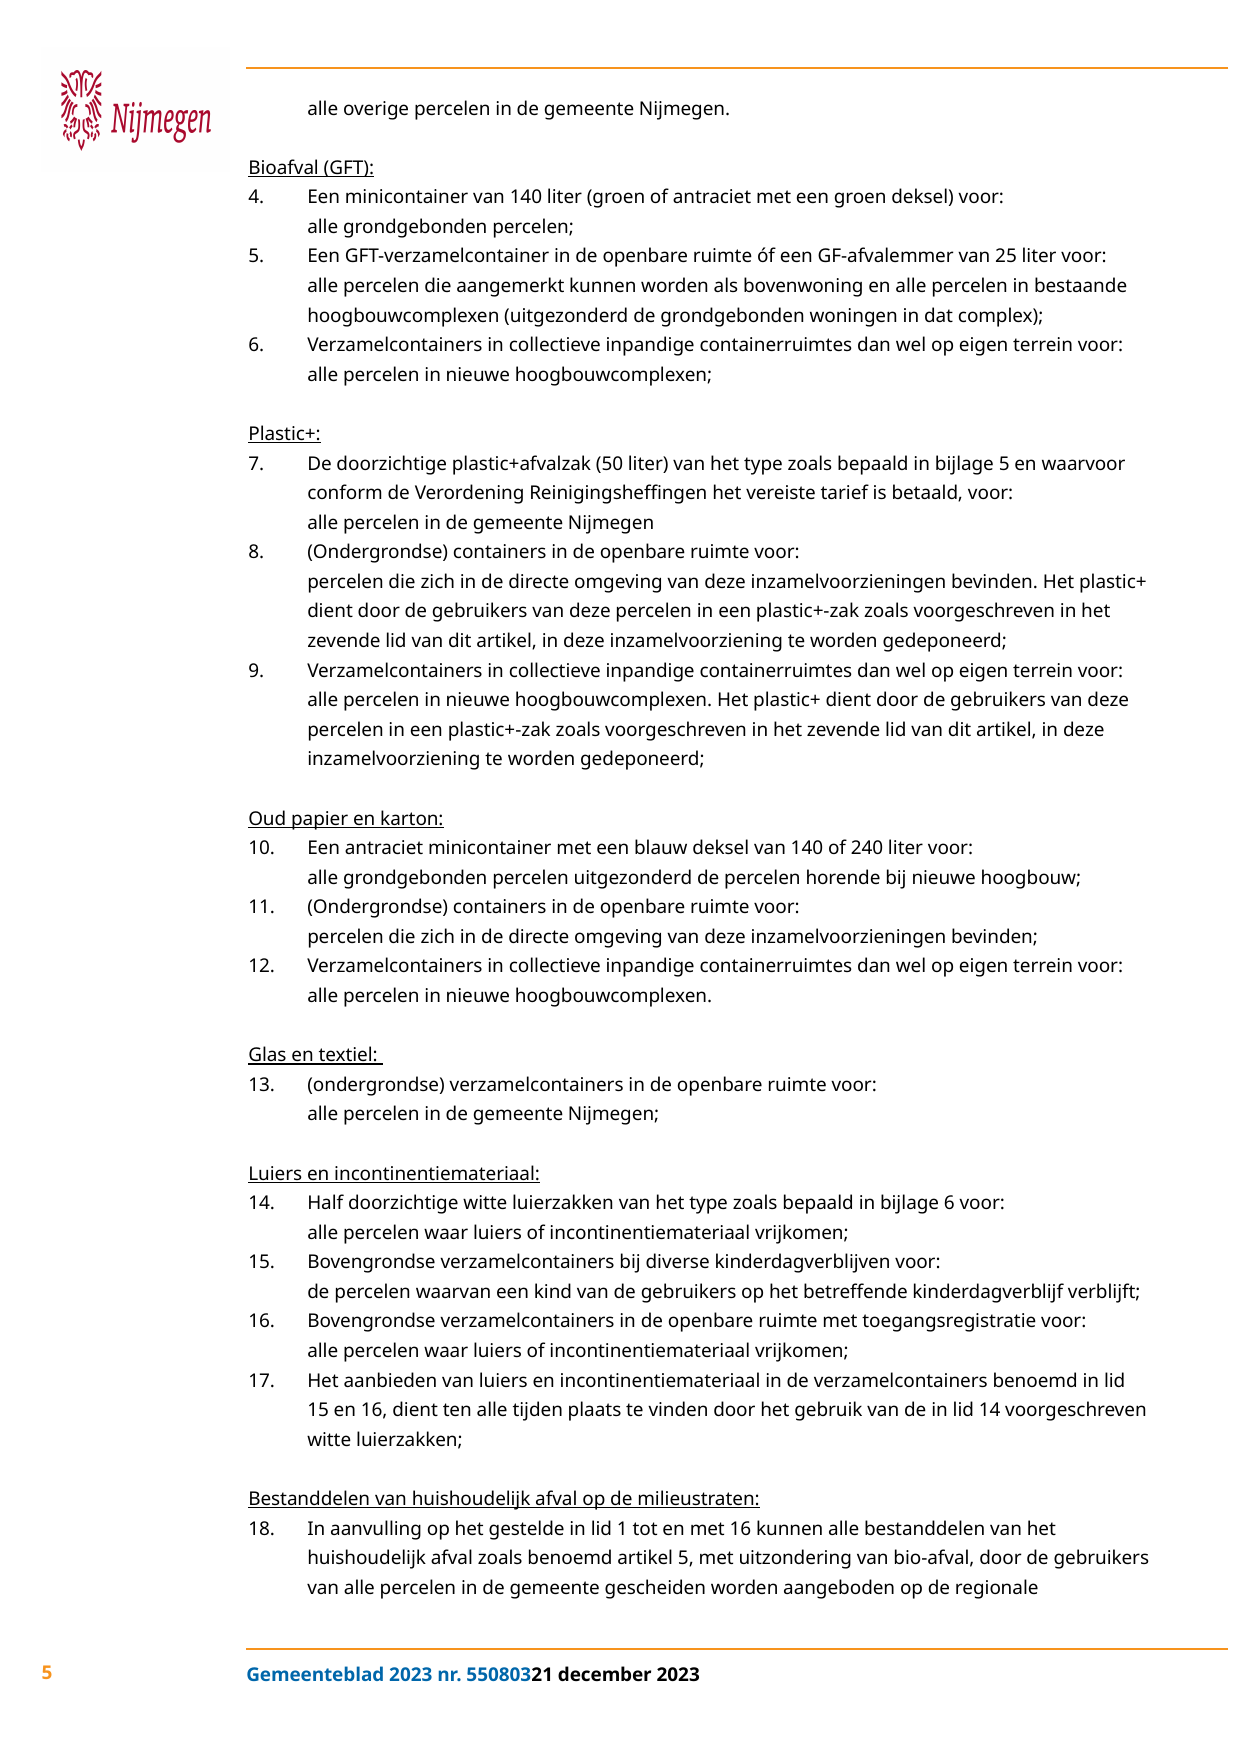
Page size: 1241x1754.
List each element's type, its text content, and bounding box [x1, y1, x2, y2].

list Verzamelcontainers in collectieve inpandige containerruimtes dan wel op eigen terrein voor: [248, 953, 1152, 978]
list alle percelen die aangemerkt kunnen worden als bovenwoning en alle percelen in bestaande hoogbouwcomplexen (uitgezonderd de grondgebonden woningen in dat complex); [248, 272, 1152, 328]
list Een minicontainer van 140 liter (groen of antraciet met een groen deksel) voor: [248, 183, 1152, 209]
list percelen die zich in de directe omgeving van deze inzamelvoorzieningen bevinden. Het plastic+ dient door de gebruikers van deze percelen in een plastic+-zak zoals voorgeschreven in het zevende lid van dit artikel, in deze inzamelvoorziening te worden gedeponeerd; [248, 568, 1152, 653]
list (Ondergrondse) containers in de openbare ruimte voor: [248, 538, 1152, 564]
list alle grondgebonden percelen; [248, 213, 1152, 239]
list Een antraciet minicontainer met een blauw deksel van 140 of 240 liter voor: [248, 834, 1152, 860]
list alle percelen waar luiers of incontinentiemateriaal vrijkomen; [248, 1337, 1152, 1363]
list alle grondgebonden percelen uitgezonderd de percelen horende bij nieuwe hoogbouw; [248, 864, 1152, 890]
list Bovengrondse verzamelcontainers bij diverse kinderdagverblijven voor: [248, 1248, 1152, 1274]
list alle percelen in de gemeente Nijmegen [248, 509, 1152, 535]
picture [41, 47, 231, 172]
list alle percelen in nieuwe hoogbouwcomplexen. Het plastic+ dient door de gebruikers van deze percelen in een plastic+-zak zoals voorgeschreven in het zevende lid van dit artikel, in deze inzamelvoorziening te worden gedeponeerd; [248, 686, 1152, 771]
list percelen die zich in de directe omgeving van deze inzamelvoorzieningen bevinden; [248, 923, 1152, 949]
list Bovengrondse verzamelcontainers in de openbare ruimte met toegangsregistratie voor: [248, 1308, 1152, 1333]
list Een GFT-verzamelcontainer in de openbare ruimte óf een GF-afvalemmer van 25 liter voor: [248, 243, 1152, 268]
list alle percelen in nieuwe hoogbouwcomplexen; [248, 361, 1152, 387]
list De doorzichtige plastic+afvalzak (50 liter) van het type zoals bepaald in bijlage 5 en waarvoor conform de Verordening Reinigingsheffingen het vereiste tarief is betaald, voor: [248, 450, 1152, 505]
list alle percelen in nieuwe hoogbouwcomplexen. [248, 982, 1152, 1008]
text Plastic+: [248, 420, 1152, 446]
text Luiers en incontinentiemateriaal: [248, 1160, 1152, 1186]
list In aanvulling op het gestelde in lid 1 tot en met 16 kunnen alle bestanddelen van het huishoudelijk afval zoals benoemd artikel 5, met uitzondering van bio-afval, door de gebruikers van alle percelen in de gemeente gescheiden worden aangeboden op de regionale [248, 1515, 1152, 1600]
list alle overige percelen in de gemeente Nijmegen. [248, 95, 1152, 121]
list Verzamelcontainers in collectieve inpandige containerruimtes dan wel op eigen terrein voor: [248, 657, 1152, 683]
list de percelen waarvan een kind van de gebruikers op het betreffende kinderdagverblijf verblijft; [248, 1278, 1152, 1304]
list Verzamelcontainers in collectieve inpandige containerruimtes dan wel op eigen terrein voor: [248, 331, 1152, 357]
list Half doorzichtige witte luierzakken van het type zoals bepaald in bijlage 6 voor: [248, 1189, 1152, 1215]
text Glas en textiel: [248, 1041, 1152, 1067]
list (Ondergrondse) containers in de openbare ruimte voor: [248, 893, 1152, 919]
text Oud papier en karton: [248, 805, 1152, 831]
list alle percelen waar luiers of incontinentiemateriaal vrijkomen; [248, 1219, 1152, 1245]
list Het aanbieden van luiers en incontinentiemateriaal in de verzamelcontainers benoemd in lid 15 en 16, dient ten alle tijden plaats te vinden door het gebruik van de in lid 14 voorgeschreven witte luierzakken; [248, 1367, 1152, 1452]
list alle percelen in de gemeente Nijmegen; [248, 1101, 1152, 1126]
list (ondergrondse) verzamelcontainers in de openbare ruimte voor: [248, 1071, 1152, 1097]
text Bioafval (GFT): [248, 154, 1152, 180]
text Bestanddelen van huishoudelijk afval op de milieustraten: [248, 1485, 1152, 1511]
